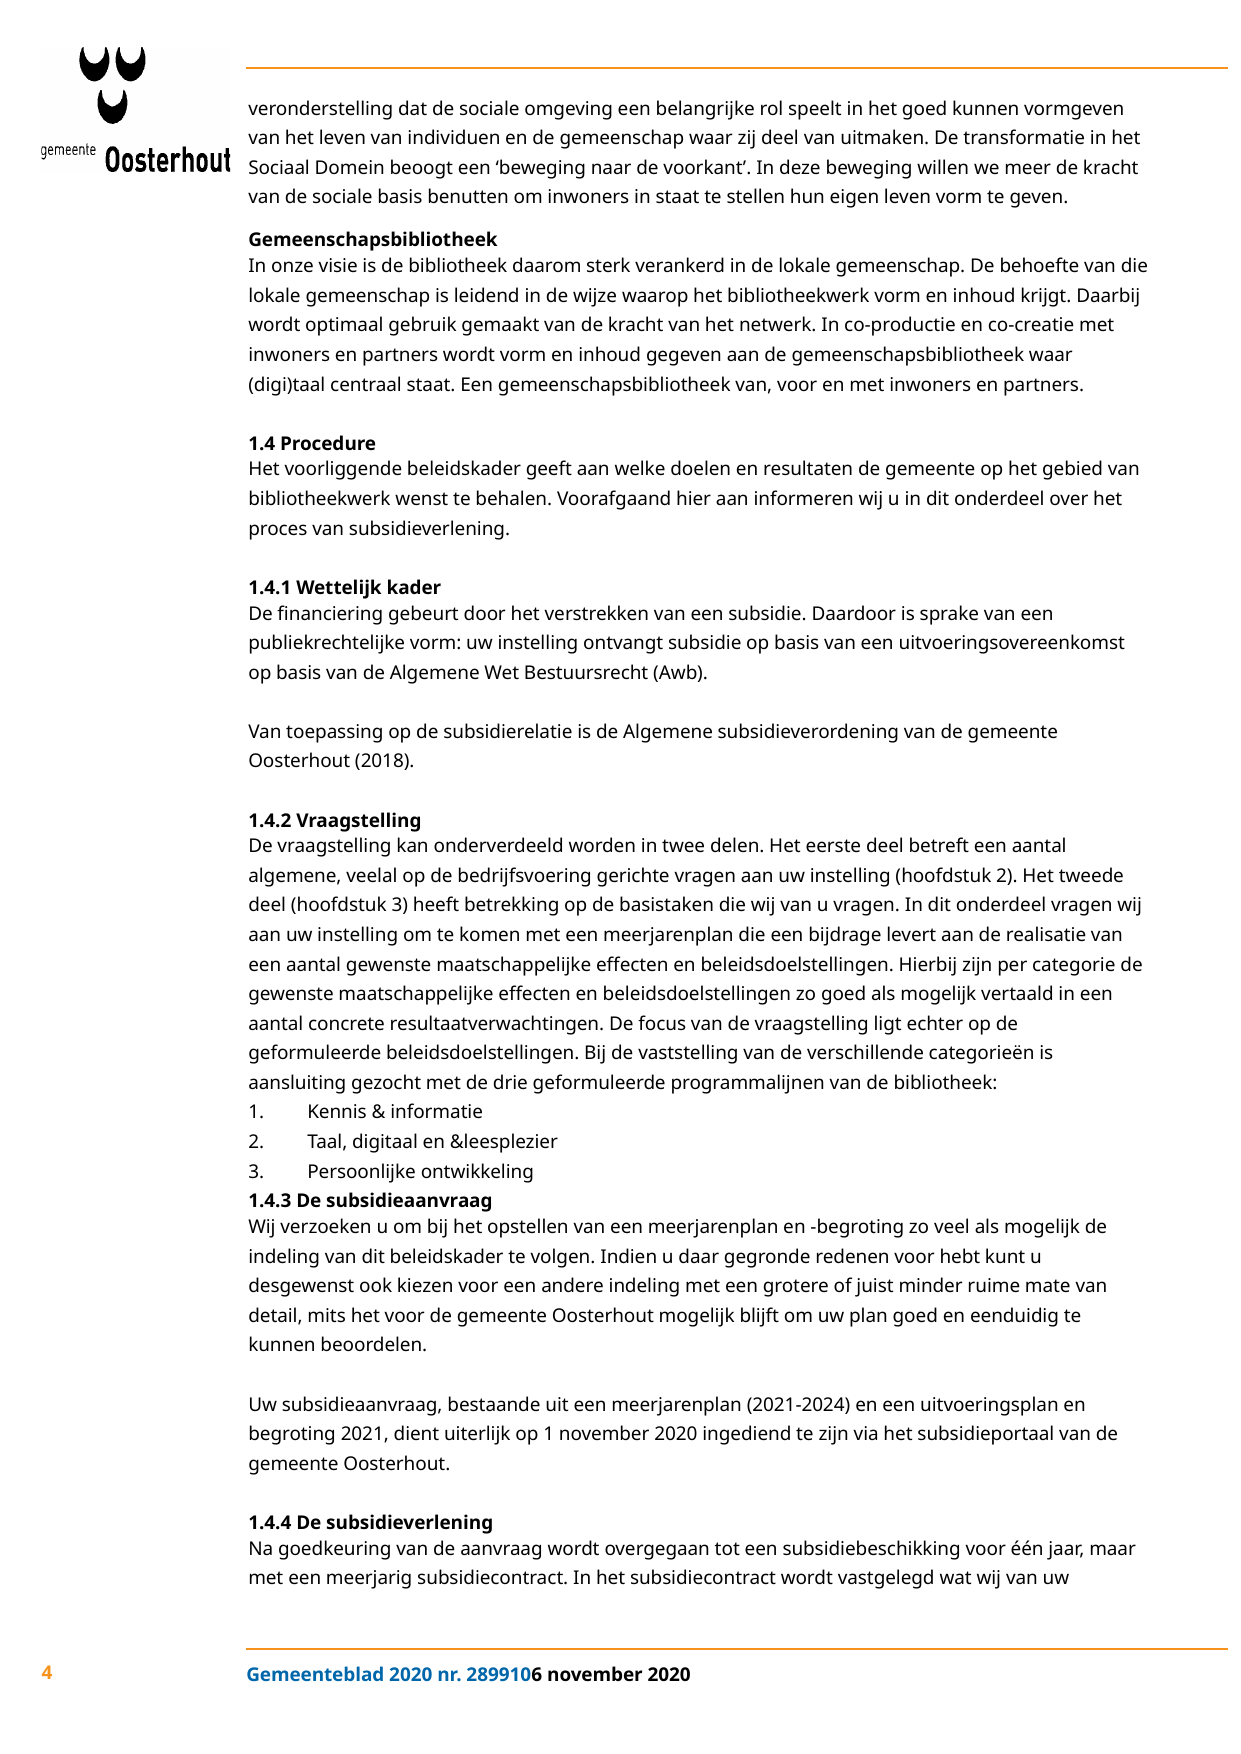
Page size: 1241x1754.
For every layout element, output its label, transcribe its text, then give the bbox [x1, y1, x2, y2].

picture [41, 47, 231, 172]
list Taal, digitaal en &leesplezier [248, 1128, 1152, 1154]
text Wij verzoeken u om bij het opstellen van een meerjarenplan en -begroting zo veel als mogelijk de indeling van dit beleidskader te volgen. Indien u daar gegronde redenen voor hebt kunt u desgewenst ook kiezen voor een andere indeling met een grotere of juist minder ruime mate van detail, mits het voor de gemeente Oosterhout mogelijk blijft om uw plan goed en eenduidig te kunnen beoordelen. [248, 1213, 1152, 1357]
list Kennis & informatie [248, 1099, 1152, 1124]
text 1.4 Procedure [248, 430, 1152, 456]
text 1.4.1 Wettelijk kader [248, 574, 1152, 600]
text Na goedkeuring van de aanvraag wordt overgegaan tot een subsidiebeschikking voor één jaar, maar met een meerjarig subsidiecontract. In het subsidiecontract wordt vastgelegd wat wij van uw [248, 1535, 1152, 1590]
text 1.4.4 De subsidieverlening [248, 1509, 1152, 1535]
text De financiering gebeurt door het verstrekken van een subsidie. Daardoor is sprake van een publiekrechtelijke vorm: uw instelling ontvangt subsidie op basis van een uitvoeringsovereenkomst op basis van de Algemene Wet Bestuursrecht (Awb). [248, 600, 1152, 684]
text Het voorliggende beleidskader geeft aan welke doelen en resultaten de gemeente op het gebied van bibliotheekwerk wenst te behalen. Voorafgaand hier aan informeren wij u in dit onderdeel over het proces van subsidieverlening. [248, 456, 1152, 541]
text veronderstelling dat de sociale omgeving een belangrijke rol speelt in het goed kunnen vormgeven van het leven van individuen en de gemeenschap waar zij deel van uitmaken. De transformatie in het Sociaal Domein beoogt een ‘beweging naar de voorkant’. In deze beweging willen we meer de kracht van de sociale basis benutten om inwoners in staat te stellen hun eigen leven vorm te geven. [248, 95, 1152, 209]
text In onze visie is de bibliotheek daarom sterk verankerd in de lokale gemeenschap. De behoefte van die lokale gemeenschap is leidend in de wijze waarop het bibliotheekwerk vorm en inhoud krijgt. Daarbij wordt optimaal gebruik gemaakt van de kracht van het netwerk. In co-productie en co-creatie met inwoners en partners wordt vorm en inhoud gegeven aan de gemeenschapsbibliotheek waar (digi)taal centraal staat. Een gemeenschapsbibliotheek van, voor en met inwoners en partners. [248, 252, 1152, 396]
text Gemeenschapsbibliotheek [248, 227, 1152, 252]
text 1.4.3 De subsidieaanvraag [248, 1187, 1152, 1213]
text 1.4.2 Vraagstelling [248, 807, 1152, 832]
text De vraagstelling kan onderverdeeld worden in twee delen. Het eerste deel betreft een aantal algemene, veelal op de bedrijfsvoering gerichte vragen aan uw instelling (hoofdstuk 2). Het tweede deel (hoofdstuk 3) heeft betrekking op de basistaken die wij van u vragen. In dit onderdeel vragen wij aan uw instelling om te komen met een meerjarenplan die een bijdrage levert aan de realisatie van een aantal gewenste maatschappelijke effecten en beleidsdoelstellingen. Hierbij zijn per categorie de gewenste maatschappelijke effecten en beleidsdoelstellingen zo goed als mogelijk vertaald in een aantal concrete resultaatverwachtingen. De focus van de vraagstelling ligt echter op de geformuleerde beleidsdoelstellingen. Bij de vaststelling van de verschillende categorieën is aansluiting gezocht met de drie geformuleerde programmalijnen van de bibliotheek: [248, 832, 1152, 1095]
text Uw subsidieaanvraag, bestaande uit een meerjarenplan (2021-2024) en een uitvoeringsplan en begroting 2021, dient uiterlijk op 1 november 2020 ingediend te zijn via het subsidieportaal van de gemeente Oosterhout. [248, 1391, 1152, 1476]
list Persoonlijke ontwikkeling [248, 1158, 1152, 1184]
text Van toepassing op de subsidierelatie is de Algemene subsidieverordening van de gemeente Oosterhout (2018). [248, 718, 1152, 773]
